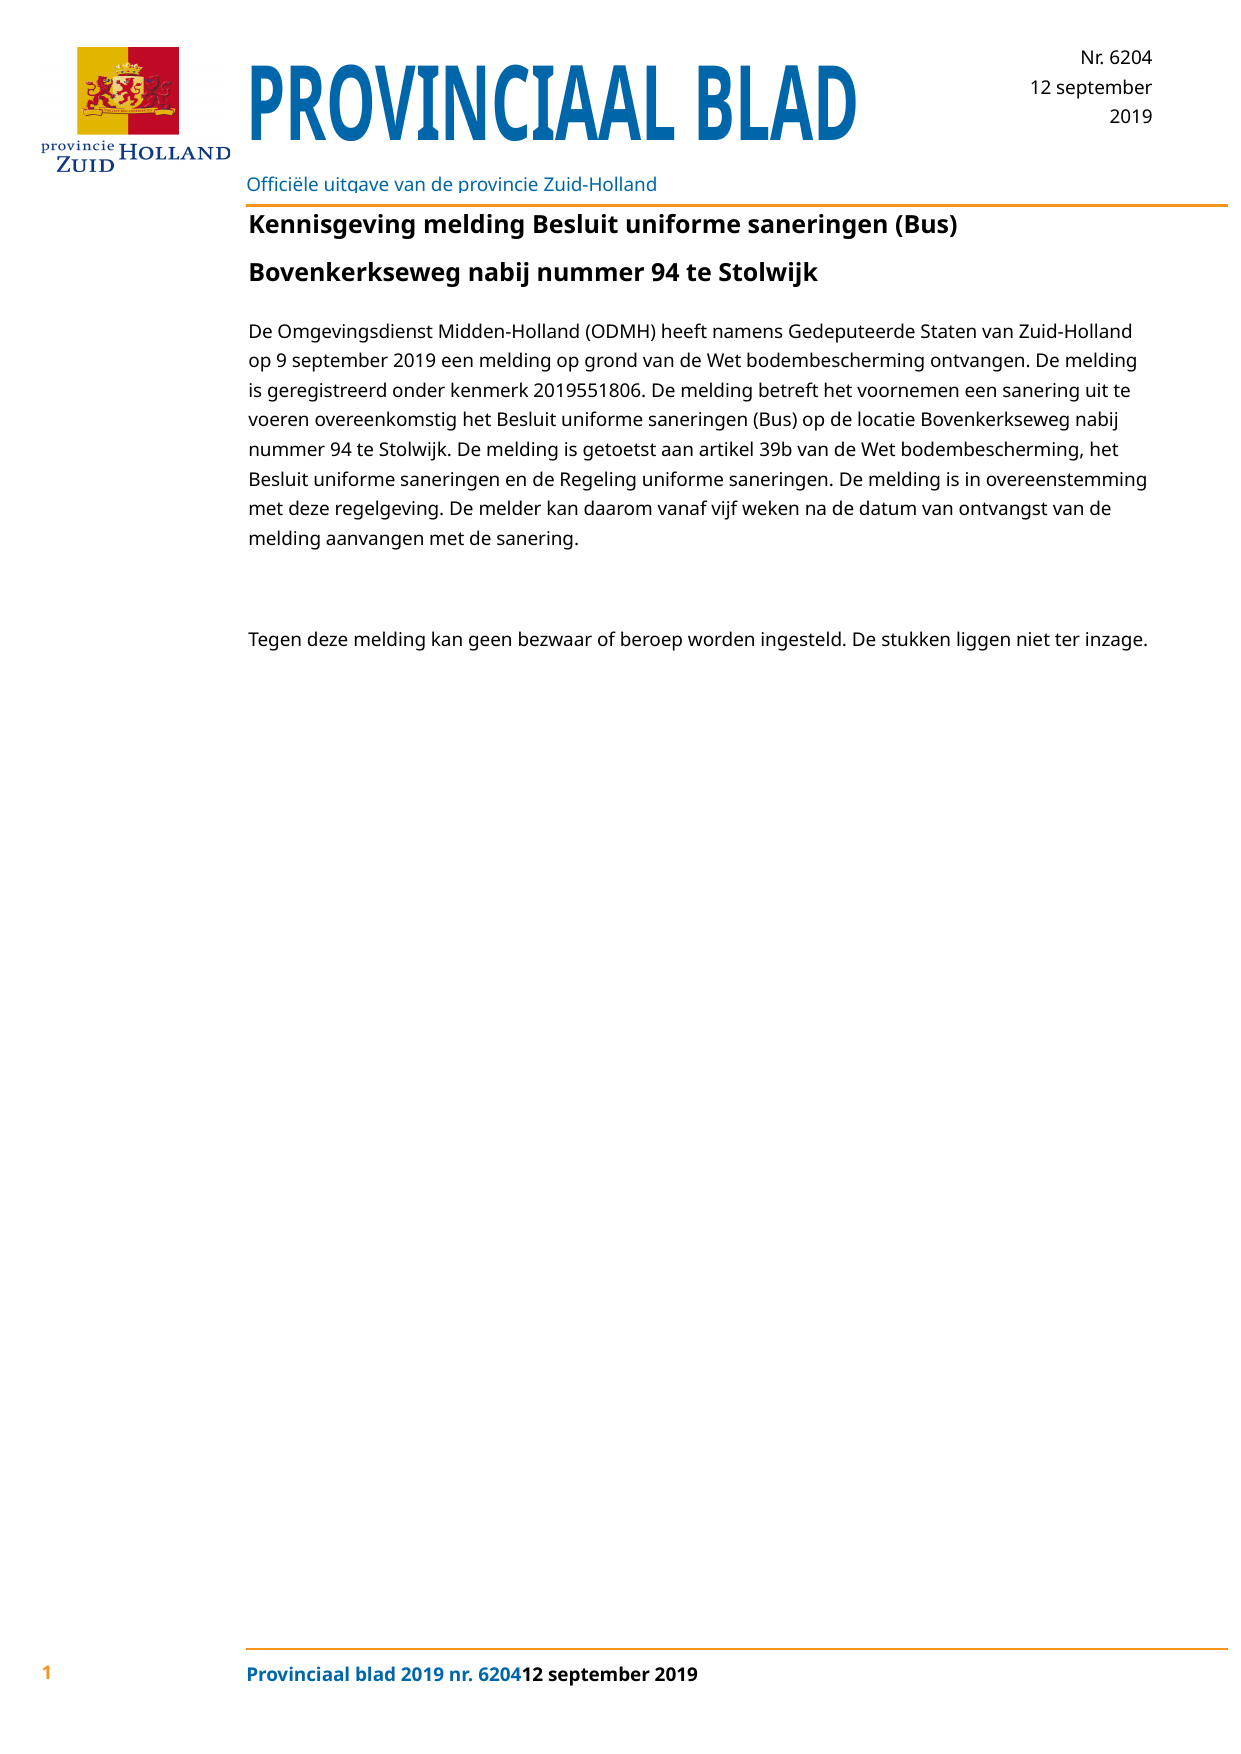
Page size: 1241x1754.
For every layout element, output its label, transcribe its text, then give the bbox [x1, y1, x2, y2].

text Kennisgeving melding Besluit uniforme saneringen (Bus) Bovenkerkseweg nabij nummer 94 te Stolwijk [248, 207, 1152, 288]
text De Omgevingsdienst Midden-Holland (ODMH) heeft namens Gedeputeerde Staten van Zuid-Holland op 9 september 2019 een melding op grond van de Wet bodembescherming ontvangen. De melding is geregistreerd onder kenmerk 2019551806. De melding betreft het voornemen een sanering uit te voeren overeenkomstig het Besluit uniforme saneringen (Bus) op de locatie Bovenkerkseweg nabij nummer 94 te Stolwijk. De melding is getoetst aan artikel 39b van de Wet bodembescherming, het Besluit uniforme saneringen en de Regeling uniforme saneringen. De melding is in overeenstemming met deze regelgeving. De melder kan daarom vanaf vijf weken na de datum van ontvangst van de melding aanvangen met de sanering. [248, 318, 1152, 551]
text Tegen deze melding kan geen bezwaar of beroep worden ingesteld. De stukken liggen niet ter inzage. [248, 626, 1152, 652]
picture [41, 47, 231, 172]
